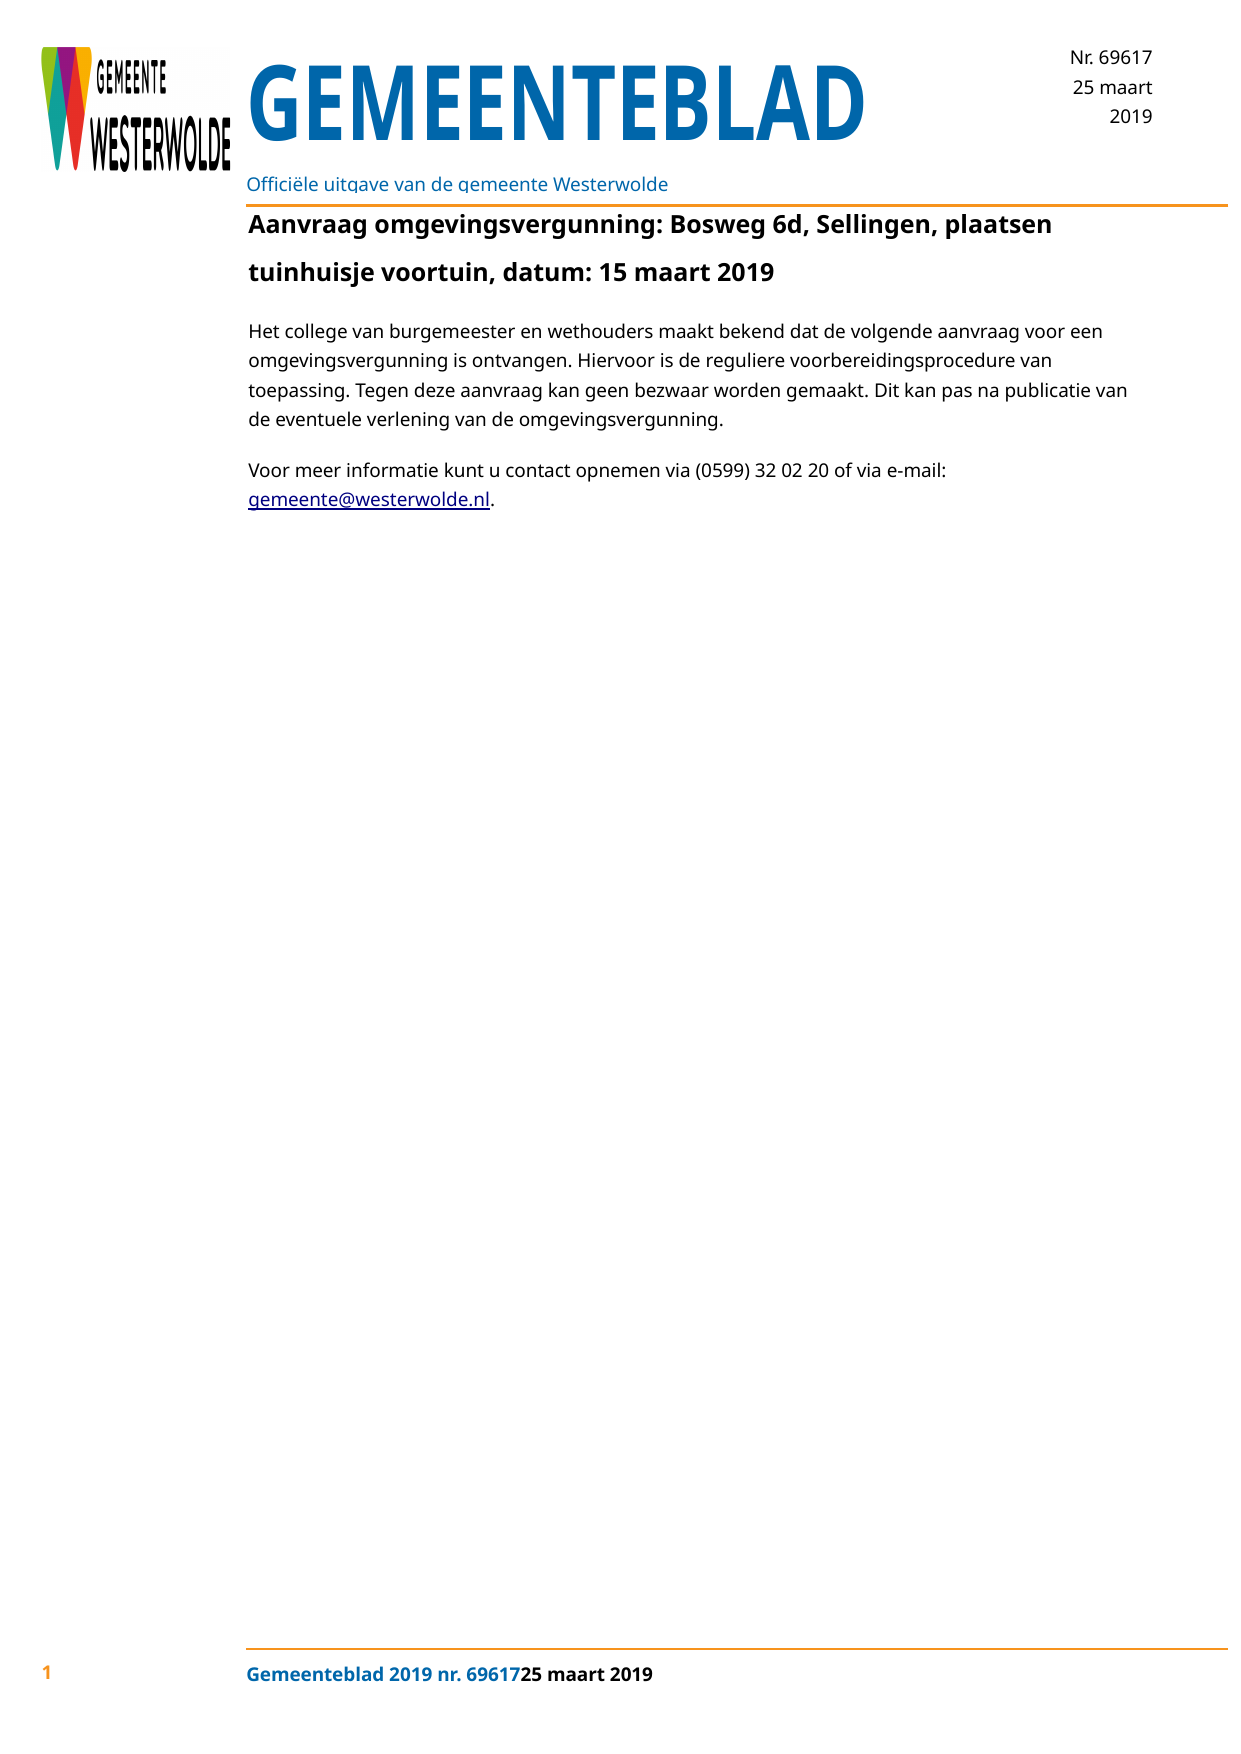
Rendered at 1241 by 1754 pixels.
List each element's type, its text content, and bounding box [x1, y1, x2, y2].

text Het college van burgemeester en wethouders maakt bekend dat de volgende aanvraag voor een omgevingsvergunning is ontvangen. Hiervoor is de reguliere voorbereidingsprocedure van toepassing. Tegen deze aanvraag kan geen bezwaar worden gemaakt. Dit kan pas na publicatie van de eventuele verlening van de omgevingsvergunning. [248, 318, 1152, 432]
text Voor meer informatie kunt u contact opnemen via (0599) 32 02 20 of via e-mail: gemeente@westerwolde.nl. [248, 457, 1152, 512]
picture [41, 47, 231, 172]
text Aanvraag omgevingsvergunning: Bosweg 6d, Sellingen, plaatsen tuinhuisje voortuin, datum: 15 maart 2019 [248, 207, 1152, 288]
